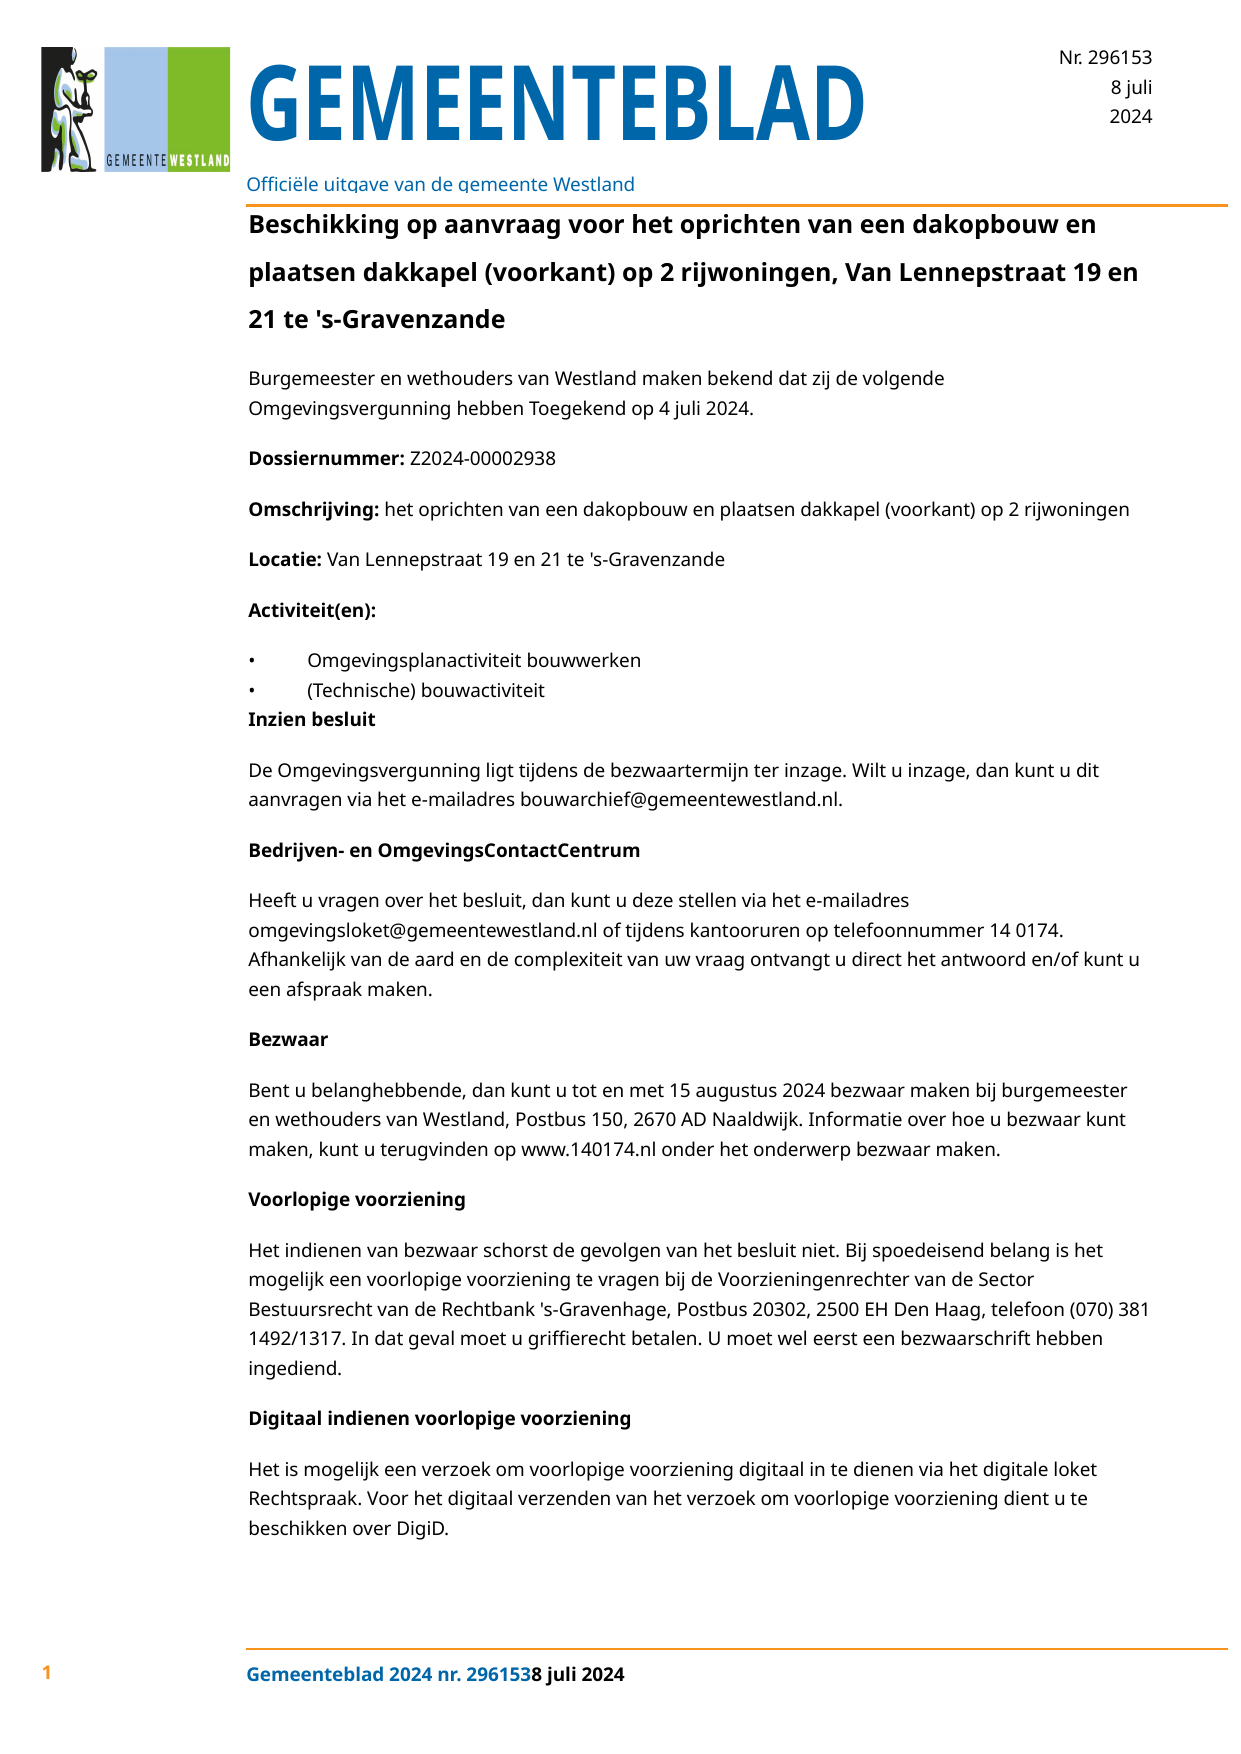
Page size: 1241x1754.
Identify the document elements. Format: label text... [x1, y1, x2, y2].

text Bezwaar [248, 1026, 1152, 1052]
text Burgemeester en wethouders van Westland maken bekend dat zij de volgende Omgevingsvergunning hebben Toegekend op 4 juli 2024. [248, 366, 1152, 421]
text Voorlopige voorziening [248, 1186, 1152, 1212]
text Het is mogelijk een verzoek om voorlopige voorziening digitaal in te dienen via het digitale loket Rechtspraak. Voor het digitaal verzenden van het verzoek om voorlopige voorziening dient u te beschikken over DigiD. [248, 1456, 1152, 1541]
text Locatie: Van Lennepstraat 19 en 21 te 's-Gravenzande [248, 546, 1152, 572]
list (Technische) bouwactiviteit [248, 677, 1152, 702]
text Inzien besluit [248, 706, 1152, 732]
list Omgevingsplanactiviteit bouwwerken [248, 647, 1152, 673]
text Bedrijven- en OmgevingsContactCentrum [248, 837, 1152, 862]
text Bent u belanghebbende, dan kunt u tot en met 15 augustus 2024 bezwaar maken bij burgemeester en wethouders van Westland, Postbus 150, 2670 AD Naaldwijk. Informatie over hoe u bezwaar kunt maken, kunt u terugvinden op www.140174.nl onder het onderwerp bezwaar maken. [248, 1077, 1152, 1162]
text Omschrijving: het oprichten van een dakopbouw en plaatsen dakkapel (voorkant) op 2 rijwoningen [248, 496, 1152, 522]
text De Omgevingsvergunning ligt tijdens de bezwaartermijn ter inzage. Wilt u inzage, dan kunt u dit aanvragen via het e-mailadres bouwarchief@gemeentewestland.nl. [248, 757, 1152, 812]
text Digitaal indienen voorlopige voorziening [248, 1406, 1152, 1431]
text Heeft u vragen over het besluit, dan kunt u deze stellen via het e-mailadres omgevingsloket@gemeentewestland.nl of tijdens kantooruren op telefoonnummer 14 0174. Afhankelijk van de aard en de complexiteit van uw vraag ontvangt u direct het antwoord en/of kunt u een afspraak maken. [248, 887, 1152, 1002]
text Dossiernummer: Z2024-00002938 [248, 446, 1152, 471]
picture [41, 47, 231, 172]
text Het indienen van bezwaar schorst de gevolgen van het besluit niet. Bij spoedeisend belang is het mogelijk een voorlopige voorziening te vragen bij de Voorzieningenrechter van de Sector Bestuursrecht van de Rechtbank 's-Gravenhage, Postbus 20302, 2500 EH Den Haag, telefoon (070) 381 1492/1317. In dat geval moet u griffierecht betalen. U moet wel eerst een bezwaarschrift hebben ingediend. [248, 1237, 1152, 1381]
text Activiteit(en): [248, 597, 1152, 622]
text Beschikking op aanvraag voor het oprichten van een dakopbouw en plaatsen dakkapel (voorkant) op 2 rijwoningen, Van Lennepstraat 19 en 21 te 's-Gravenzande [248, 207, 1152, 336]
